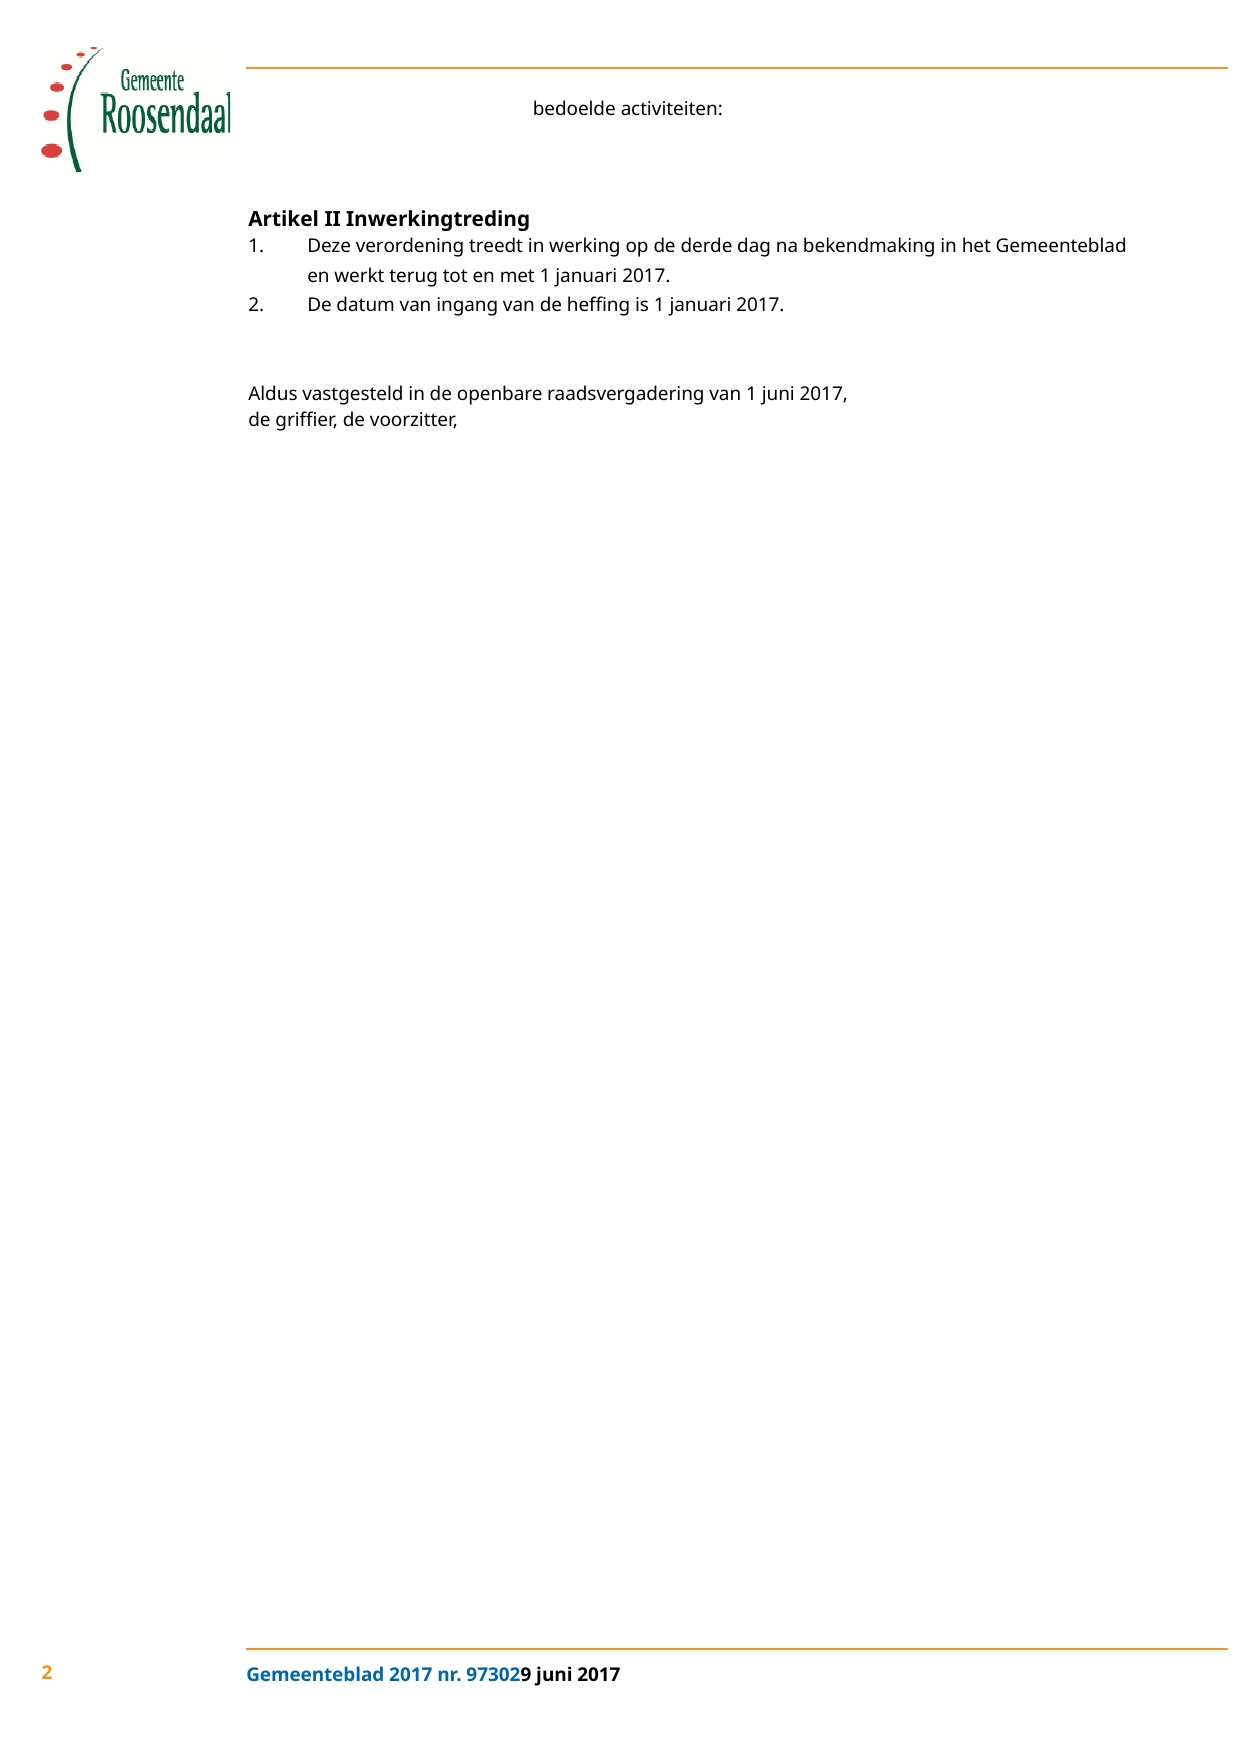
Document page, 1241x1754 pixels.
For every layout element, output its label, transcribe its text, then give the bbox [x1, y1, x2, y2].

list De datum van ingang van de heffing is 1 januari 2017. [248, 291, 1152, 317]
table_cell [390, 95, 533, 121]
table_cell [248, 95, 390, 121]
table_cell [1009, 95, 1152, 121]
text de griffier, de voorzitter, [248, 406, 1152, 432]
picture [41, 47, 231, 172]
table_cell bedoelde activiteiten: [533, 95, 1009, 121]
text Aldus vastgesteld in de openbare raadsvergadering van 1 juni 2017, [248, 380, 1152, 406]
text Artikel II Inwerkingtreding [248, 204, 1152, 232]
list Deze verordening treedt in werking op de derde dag na bekendmaking in het Gemeenteblad en werkt terug tot en met 1 januari 2017. [248, 232, 1152, 287]
